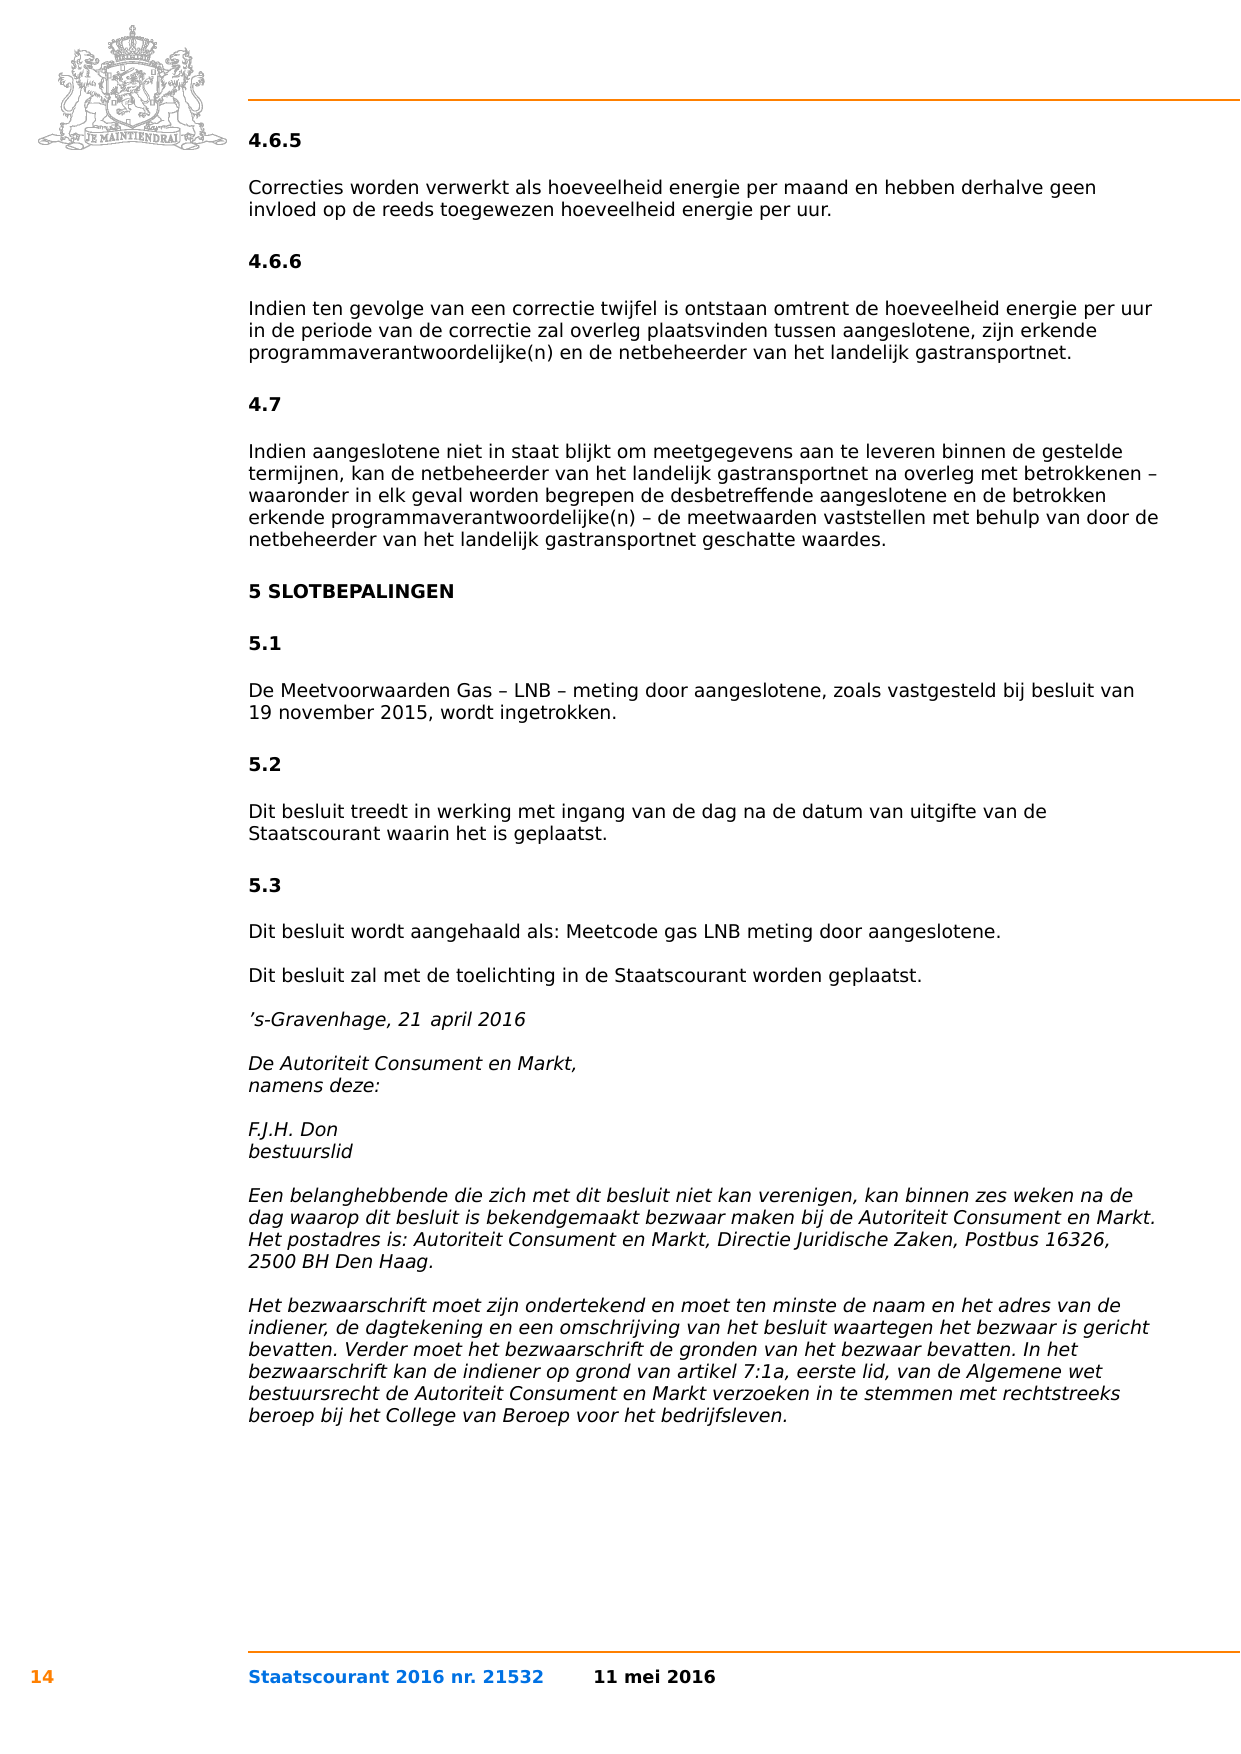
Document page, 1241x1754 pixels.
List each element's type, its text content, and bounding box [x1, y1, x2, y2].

text Dit besluit treedt in werking met ingang van de dag na de datum van uitgifte van de Staatscourant waarin het is geplaatst. [248, 801, 1163, 844]
text ’s-Gravenhage, 21 april 2016 [248, 1009, 1163, 1031]
text Indien aangeslotene niet in staat blijkt om meetgegevens aan te leveren binnen de gestelde termijnen, kan de netbeheerder van het landelijk gastransportnet na overleg met betrokkenen – waaronder in elk geval worden begrepen de desbetreffende aangeslotene en de betrokken erkende programmaverantwoordelijke(n) – de meetwaarden vaststellen met behulp van door de netbeheerder van het landelijk gastransportnet geschatte waardes. [248, 441, 1163, 551]
subtitle 5 SLOTBEPALINGEN [248, 581, 1163, 603]
subtitle 5.3 [248, 874, 1163, 896]
text Dit besluit wordt aangehaald als: Meetcode gas LNB meting door aangeslotene. [248, 921, 1163, 943]
text De Meetvoorwaarden Gas – LNB – meting door aangeslotene, zoals vastgesteld bij besluit van 19 november 2015, wordt ingetrokken. [248, 679, 1163, 723]
text Het bezwaarschrift moet zijn ondertekend en moet ten minste de naam en het adres van de indiener, de dagtekening en een omschrijving van het besluit waartegen het bezwaar is gericht bevatten. Verder moet het bezwaarschrift de gronden van het bezwaar bevatten. In het bezwaarschrift kan de indiener op grond van artikel 7:1a, eerste lid, van de Algemene wet bestuursrecht de Autoriteit Consument en Markt verzoeken in te stemmen met rechtstreeks beroep bij het College van Beroep voor het bedrijfsleven. [248, 1294, 1163, 1426]
subtitle 5.1 [248, 633, 1163, 654]
picture [38, 25, 227, 150]
subtitle 4.7 [248, 394, 1163, 416]
text Indien ten gevolge van een correctie twijfel is ontstaan omtrent de hoeveelheid energie per uur in de periode van de correctie zal overleg plaatsvinden tussen aangeslotene, zijn erkende programmaverantwoordelijke(n) en de netbeheerder van het landelijk gastransportnet. [248, 298, 1163, 364]
text De Autoriteit Consument en Markt, namens deze: F.J.H. Don bestuurslid [248, 1053, 1163, 1163]
subtitle 5.2 [248, 753, 1163, 776]
text Correcties worden verwerkt als hoeveelheid energie per maand en hebben derhalve geen invloed op de reeds toegewezen hoeveelheid energie per uur. [248, 177, 1163, 221]
text Dit besluit zal met de toelichting in de Staatscourant worden geplaatst. [248, 965, 1163, 987]
subtitle 4.6.6 [248, 251, 1163, 273]
subtitle 4.6.5 [248, 130, 1163, 152]
text Een belanghebbende die zich met dit besluit niet kan verenigen, kan binnen zes weken na de dag waarop dit besluit is bekendgemaakt bezwaar maken bij de Autoriteit Consument en Markt. Het postadres is: Autoriteit Consument en Markt, Directie Juridische Zaken, Postbus 16326, 2500 BH Den Haag. [248, 1185, 1163, 1273]
